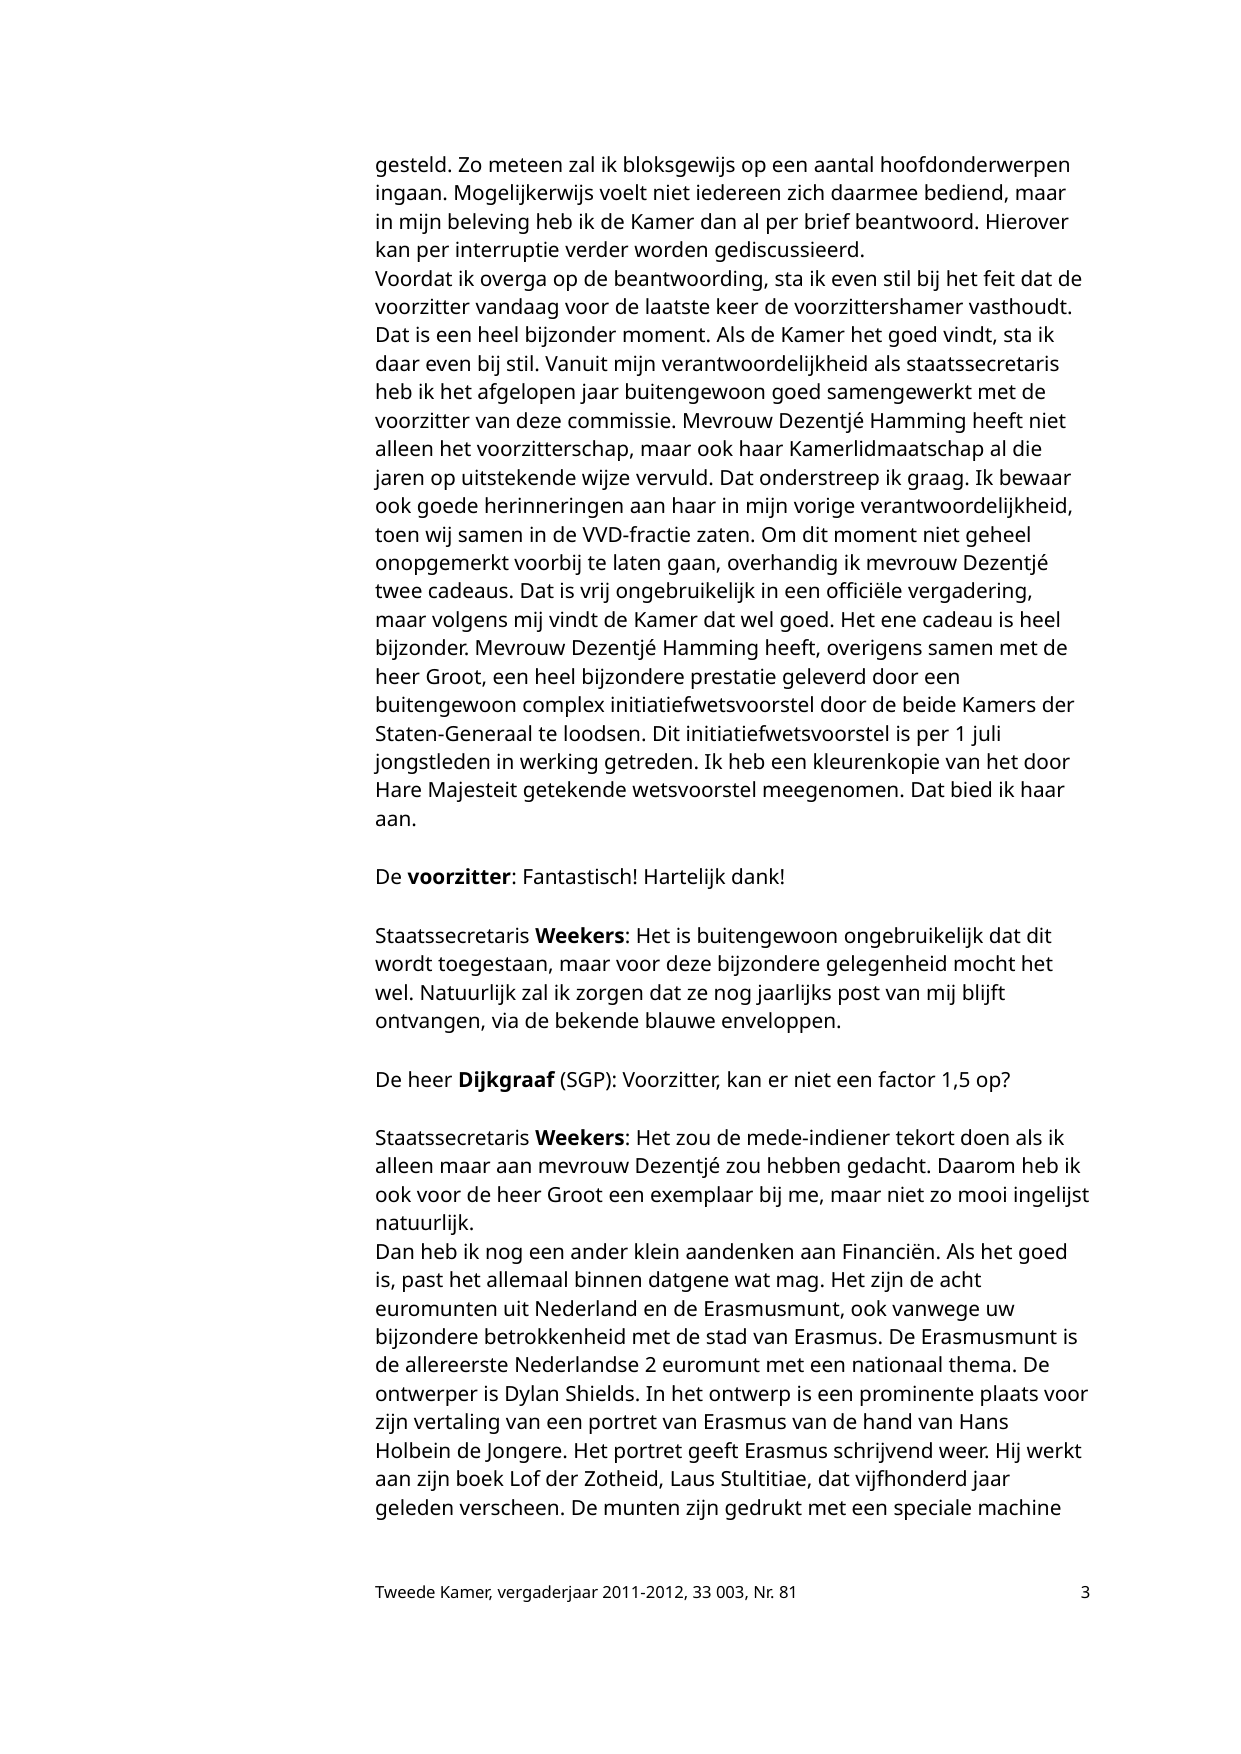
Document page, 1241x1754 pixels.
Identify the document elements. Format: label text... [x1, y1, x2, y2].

text gesteld. Zo meteen zal ik bloksgewijs op een aantal hoofdonderwerpen ingaan. Mogelijkerwijs voelt niet iedereen zich daarmee bediend, maar in mijn beleving heb ik de Kamer dan al per brief beantwoord. Hierover kan per interruptie verder worden gediscussieerd. [375, 150, 1090, 264]
text De heer Dijkgraaf (SGP): Voorzitter, kan er niet een factor 1,5 op? [375, 1065, 1090, 1093]
text De voorzitter: Fantastisch! Hartelijk dank! [375, 862, 1090, 891]
text Staatssecretaris Weekers: Het zou de mede-indiener tekort doen als ik alleen maar aan mevrouw Dezentjé zou hebben gedacht. Daarom heb ik ook voor de heer Groot een exemplaar bij me, maar niet zo mooi ingelijst natuurlijk. [375, 1123, 1090, 1237]
text Voordat ik overga op de beantwoording, sta ik even stil bij het feit dat de voorzitter vandaag voor de laatste keer de voorzittershamer vasthoudt. Dat is een heel bijzonder moment. Als de Kamer het goed vindt, sta ik daar even bij stil. Vanuit mijn verantwoordelijkheid als staatssecretaris heb ik het afgelopen jaar buitengewoon goed samengewerkt met de voorzitter van deze commissie. Mevrouw Dezentjé Hamming heeft niet alleen het voorzitterschap, maar ook haar Kamerlidmaatschap al die jaren op uitstekende wijze vervuld. Dat onderstreep ik graag. Ik bewaar ook goede herinneringen aan haar in mijn vorige verantwoordelijkheid, toen wij samen in de VVD-fractie zaten. Om dit moment niet geheel onopgemerkt voorbij te laten gaan, overhandig ik mevrouw Dezentjé twee cadeaus. Dat is vrij ongebruikelijk in een officiële vergadering, maar volgens mij vindt de Kamer dat wel goed. Het ene cadeau is heel bijzonder. Mevrouw Dezentjé Hamming heeft, overigens samen met de heer Groot, een heel bijzondere prestatie geleverd door een buitengewoon complex initiatiefwetsvoorstel door de beide Kamers der Staten-Generaal te loodsen. Dit initiatiefwetsvoorstel is per 1 juli jongstleden in werking getreden. Ik heb een kleurenkopie van het door Hare Majesteit getekende wetsvoorstel meegenomen. Dat bied ik haar aan. [375, 264, 1090, 832]
text Staatssecretaris Weekers: Het is buitengewoon ongebruikelijk dat dit wordt toegestaan, maar voor deze bijzondere gelegenheid mocht het wel. Natuurlijk zal ik zorgen dat ze nog jaarlijks post van mij blijft ontvangen, via de bekende blauwe enveloppen. [375, 921, 1090, 1035]
text Dan heb ik nog een ander klein aandenken aan Financiën. Als het goed is, past het allemaal binnen datgene wat mag. Het zijn de acht euromunten uit Nederland en de Erasmusmunt, ook vanwege uw bijzondere betrokkenheid met de stad van Erasmus. De Erasmusmunt is de allereerste Nederlandse 2 euromunt met een nationaal thema. De ontwerper is Dylan Shields. In het ontwerp is een prominente plaats voor zijn vertaling van een portret van Erasmus van de hand van Hans Holbein de Jongere. Het portret geeft Erasmus schrijvend weer. Hij werkt aan zijn boek Lof der Zotheid, Laus Stultitiae, dat vijfhonderd jaar geleden verscheen. De munten zijn gedrukt met een speciale machine [375, 1237, 1090, 1521]
